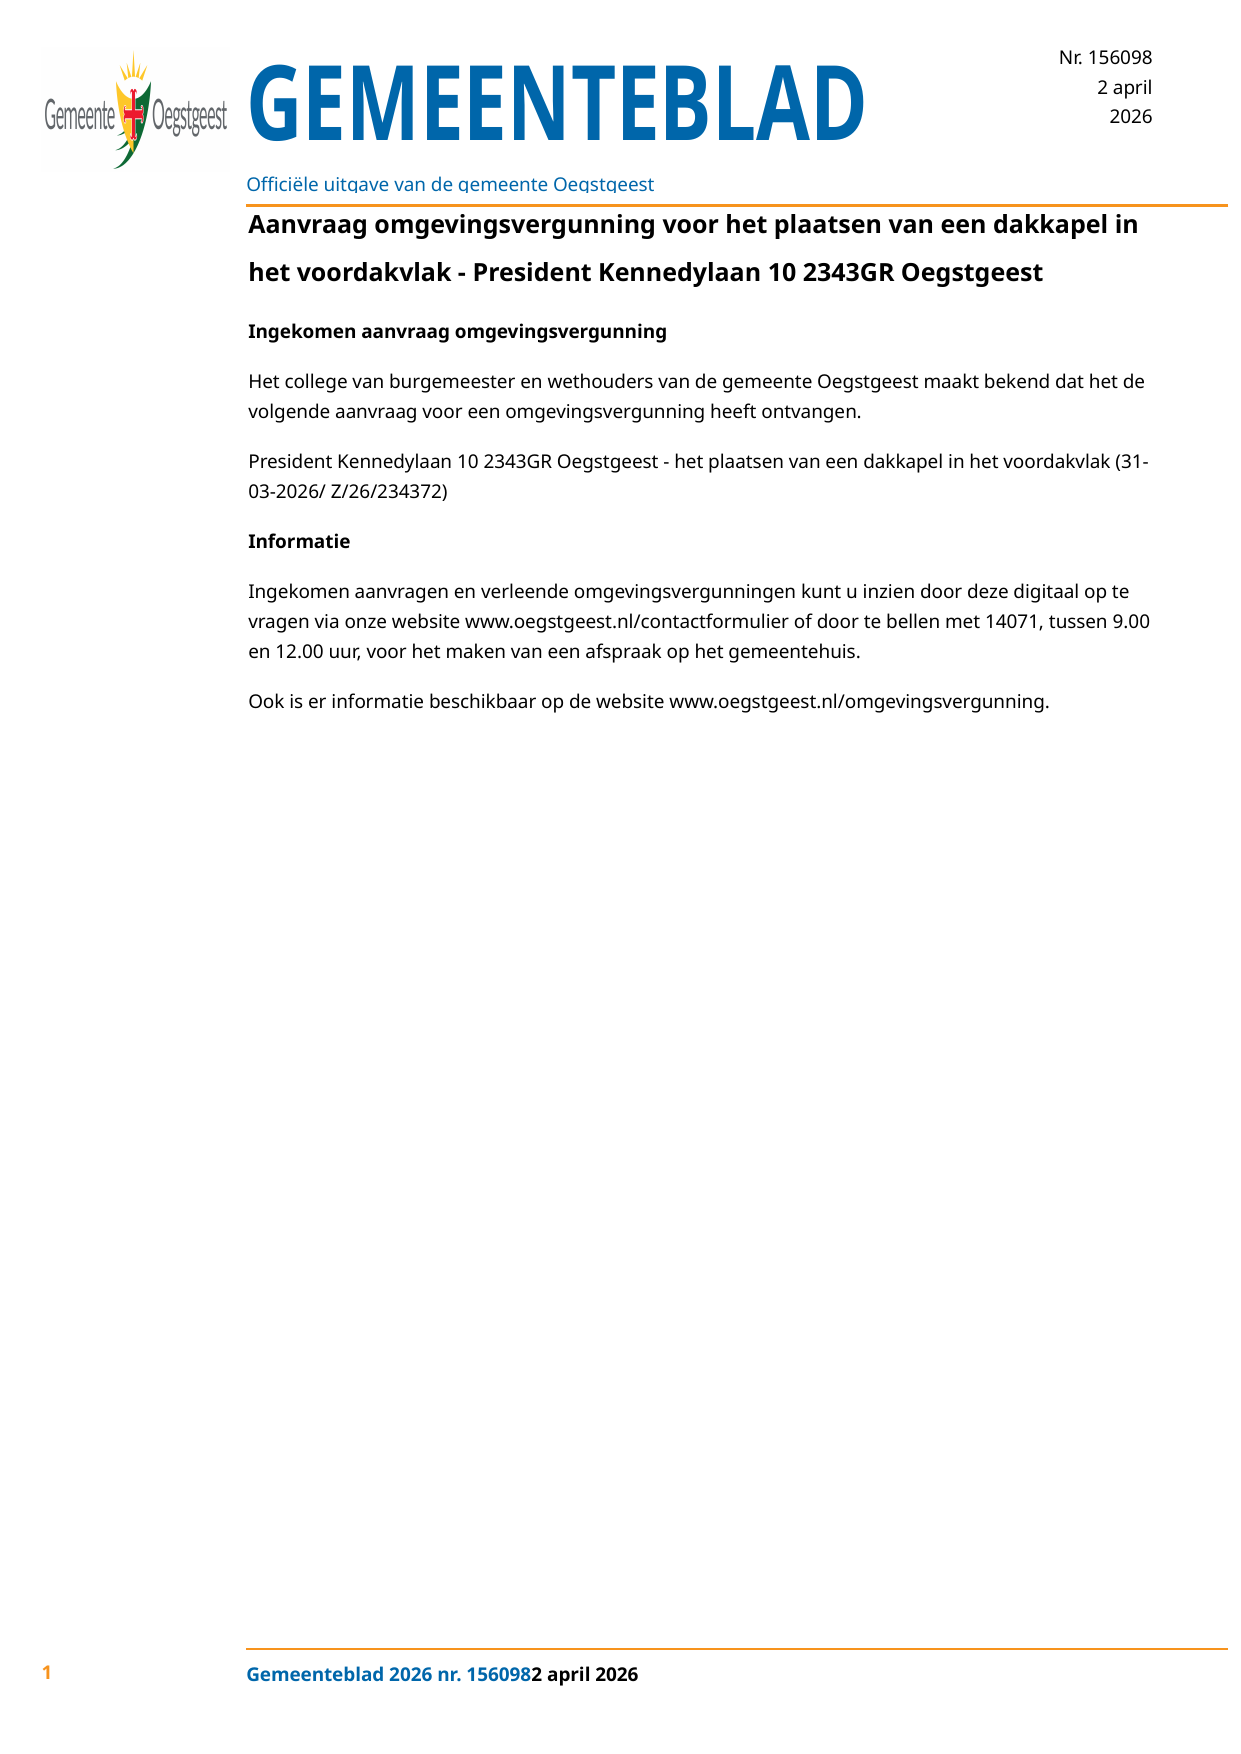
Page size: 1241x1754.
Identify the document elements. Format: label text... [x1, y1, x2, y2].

picture [41, 47, 231, 172]
text Ingekomen aanvragen en verleende omgevingsvergunningen kunt u inzien door deze digitaal op te vragen via onze website www.oegstgeest.nl/contactformulier of door te bellen met 14071, tussen 9.00 en 12.00 uur, voor het maken van een afspraak op het gemeentehuis. [248, 579, 1152, 664]
text President Kennedylaan 10 2343GR Oegstgeest - het plaatsen van een dakkapel in het voordakvlak (31-03-2026/ Z/26/234372) [248, 448, 1152, 504]
text Ingekomen aanvraag omgevingsvergunning [248, 318, 1152, 344]
text Ook is er informatie beschikbaar op de website www.oegstgeest.nl/omgevingsvergunning. [248, 688, 1152, 714]
text Het college van burgemeester en wethouders van de gemeente Oegstgeest maakt bekend dat het de volgende aanvraag voor een omgevingsvergunning heeft ontvangen. [248, 368, 1152, 424]
text Informatie [248, 528, 1152, 554]
text Aanvraag omgevingsvergunning voor het plaatsen van een dakkapel in het voordakvlak - President Kennedylaan 10 2343GR Oegstgeest [248, 207, 1152, 288]
